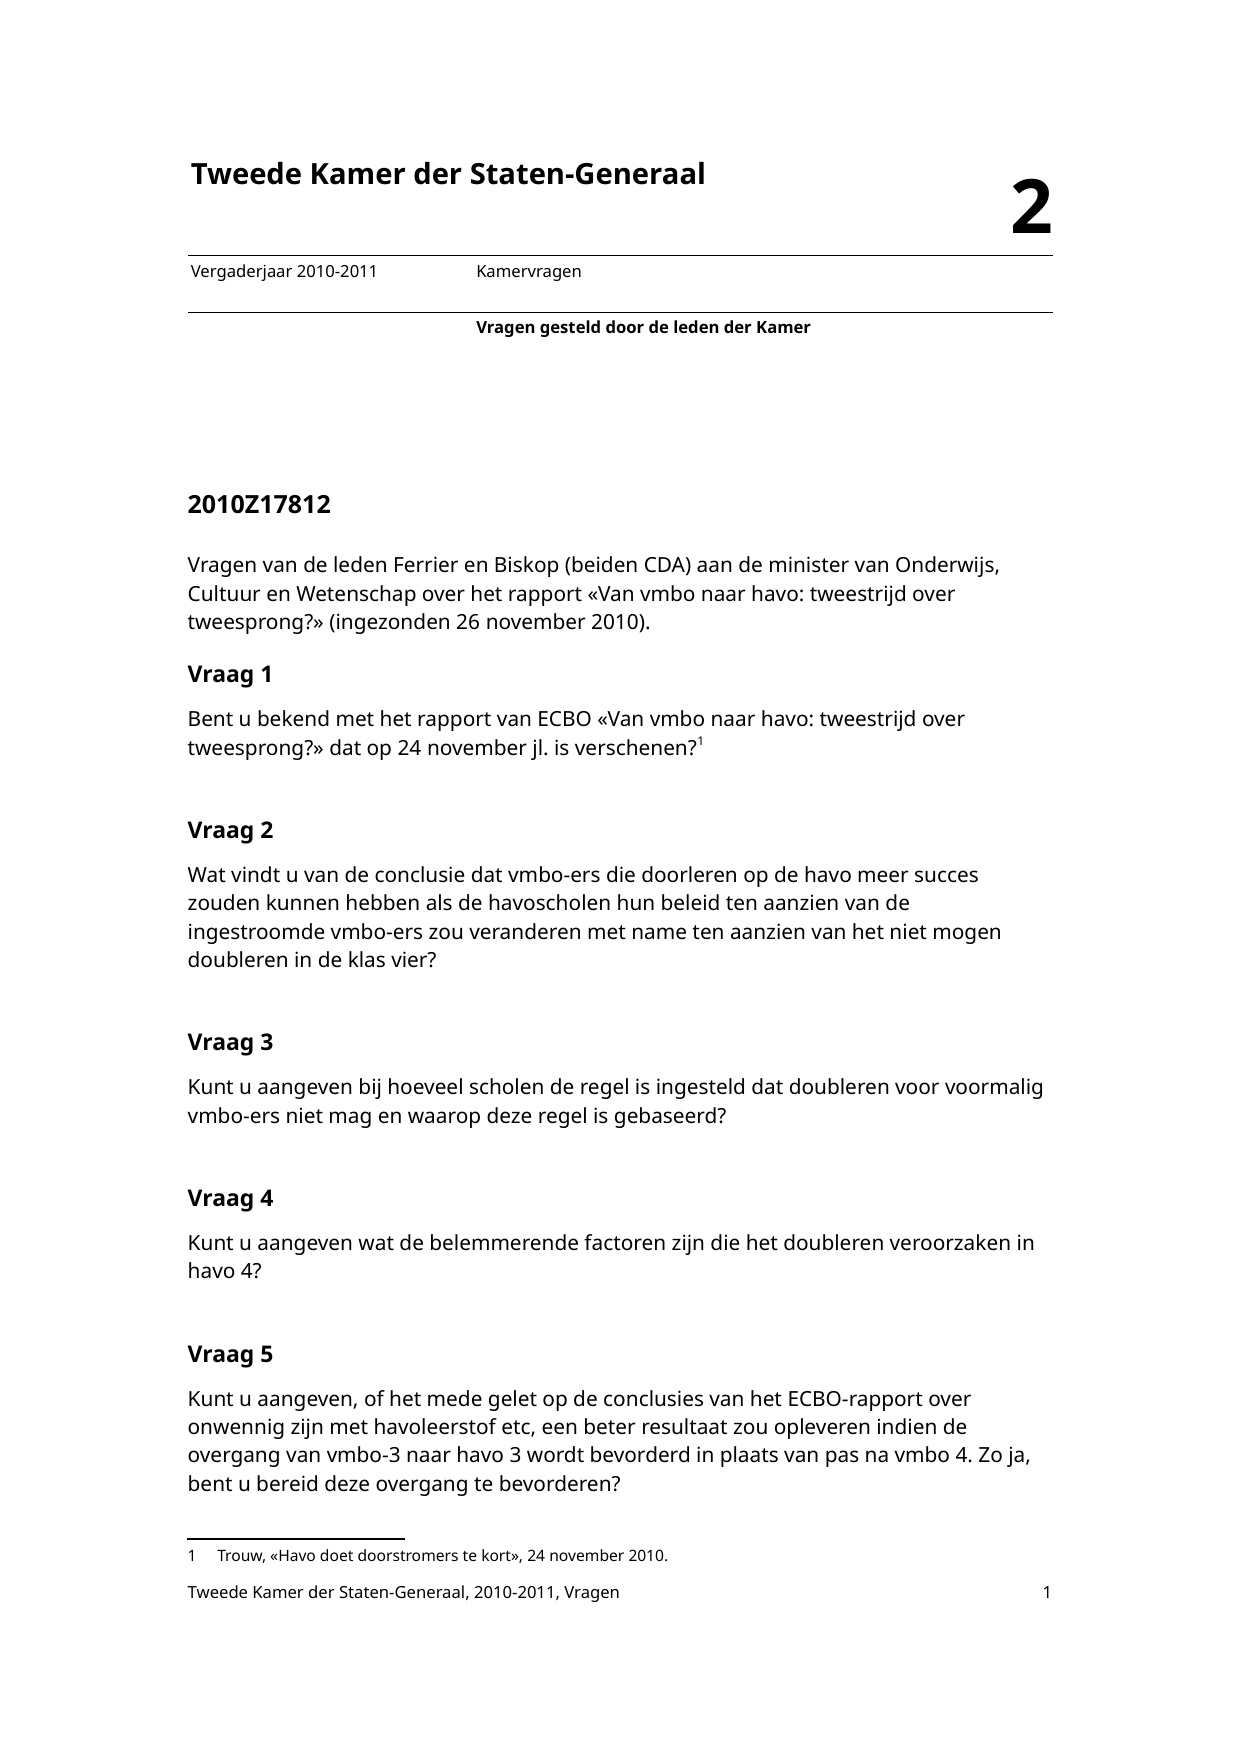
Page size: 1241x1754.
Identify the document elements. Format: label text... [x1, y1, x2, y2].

table_cell [188, 313, 473, 339]
text Wat vindt u van de conclusie dat vmbo-ers die doorleren op de havo meer succes zouden kunnen hebben als de havoscholen hun beleid ten aanzien van de ingestroomde vmbo-ers zou veranderen met name ten aanzien van het niet mogen doubleren in de klas vier? [187, 860, 1053, 974]
table_header Tweede Kamer der Staten-Generaal [188, 150, 879, 255]
text Kunt u aangeven bij hoeveel scholen de regel is ingesteld dat doubleren voor voormalig vmbo-ers niet mag en waarop deze regel is gebaseerd? [187, 1072, 1053, 1129]
subtitle Vraag 1 [187, 658, 1053, 689]
text Kunt u aangeven wat de belemmerende factoren zijn die het doubleren veroorzaken in havo 4? [187, 1228, 1053, 1285]
table_cell Kamervragen [473, 256, 1053, 312]
subtitle Vraag 4 [187, 1182, 1053, 1213]
table_cell Vergaderjaar 2010-2011 [188, 256, 473, 312]
subtitle Vraag 2 [187, 814, 1053, 845]
subtitle Vraag 5 [187, 1337, 1053, 1369]
text Bent u bekend met het rapport van ECBO «Van vmbo naar havo: tweestrijd over tweesprong?» dat op 24 november jl. is verschenen? [187, 704, 1053, 761]
text 2010Z17812 [187, 487, 1053, 521]
subtitle Vraag 3 [187, 1026, 1053, 1057]
table_cell Vragen gesteld door de leden der Kamer [473, 313, 1053, 339]
text Trouw, «Havo doet doorstromers te kort», 24 november 2010. [187, 1538, 1053, 1566]
text Kunt u aangeven, of het mede gelet op de conclusies van het ECBO-rapport over onwennig zijn met havoleerstof etc, een beter resultaat zou opleveren indien de overgang van vmbo-3 naar havo 3 wordt bevorderd in plaats van pas na vmbo 4. Zo ja, bent u bereid deze overgang te bevorderen? [187, 1384, 1053, 1497]
text Vragen van de leden Ferrier en Biskop (beiden CDA) aan de minister van Onderwijs, Cultuur en Wetenschap over het rapport «Van vmbo naar havo: tweestrijd over tweesprong?» (ingezonden 26 november 2010). [187, 550, 1053, 636]
table_header 2 [880, 150, 1053, 255]
